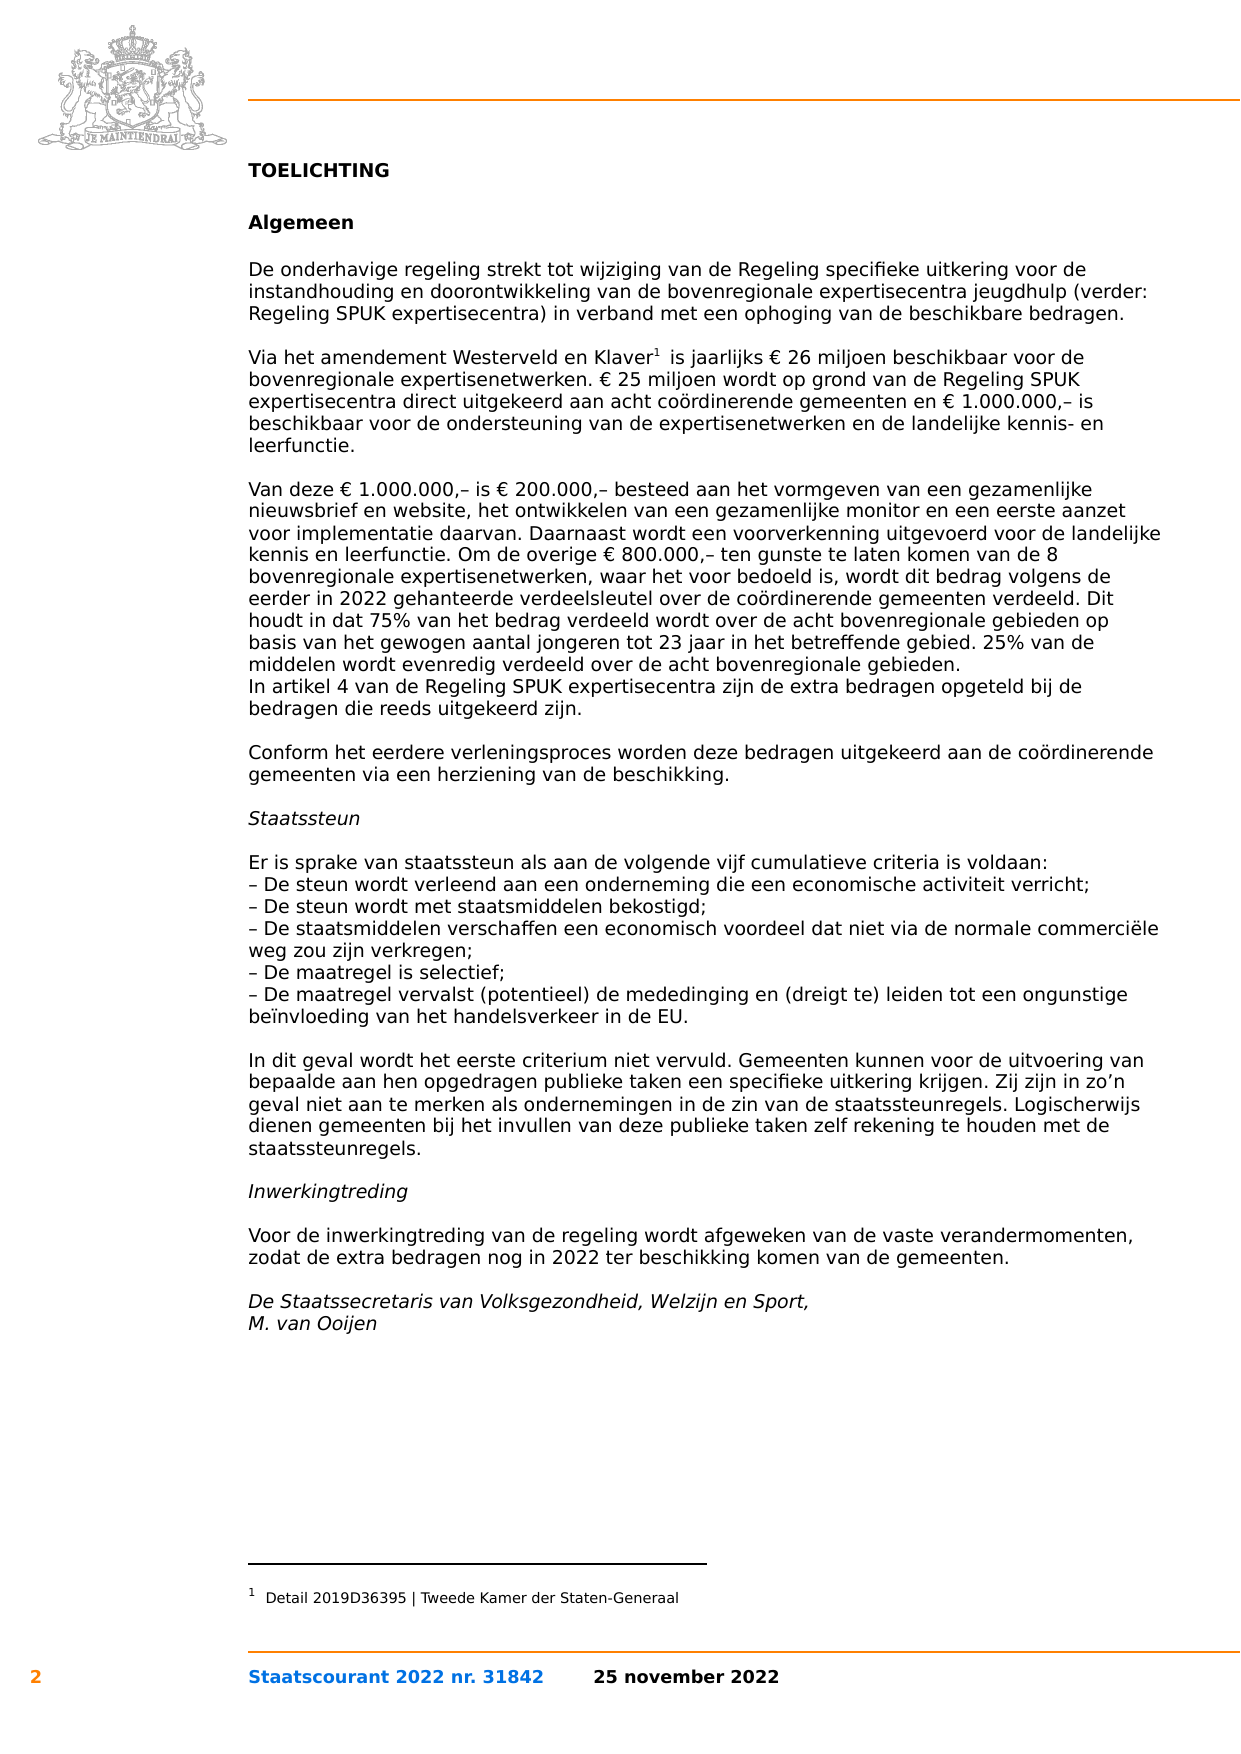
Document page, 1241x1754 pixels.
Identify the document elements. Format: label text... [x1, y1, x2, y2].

picture [38, 25, 227, 150]
text Conform het eerdere verleningsproces worden deze bedragen uitgekeerd aan de coördinerende gemeenten via een herziening van de beschikking. [248, 742, 1163, 786]
subtitle TOELICHTING [248, 160, 1163, 182]
text – De maatregel vervalst (potentieel) de mededinging en (dreigt te) leiden tot een ongunstige beïnvloeding van het handelsverkeer in de EU. [248, 984, 1163, 1028]
text Voor de inwerkingtreding van de regeling wordt afgeweken van de vaste verandermomenten, zodat de extra bedragen nog in 2022 ter beschikking komen van de gemeenten. [248, 1225, 1163, 1269]
subtitle Algemeen [248, 212, 1163, 234]
text – De steun wordt verleend aan een onderneming die een economische activiteit verricht; [248, 874, 1163, 896]
text – De steun wordt met staatsmiddelen bekostigd; [248, 896, 1163, 918]
text Van deze € 1.000.000,– is € 200.000,– besteed aan het vormgeven van een gezamenlijke nieuwsbrief en website, het ontwikkelen van een gezamenlijke monitor en een eerste aanzet voor implementatie daarvan. Daarnaast wordt een voorverkenning uitgevoerd voor de landelijke kennis en leerfunctie. Om de overige € 800.000,– ten gunste te laten komen van de 8 bovenregionale expertisenetwerken, waar het voor bedoeld is, wordt dit bedrag volgens de eerder in 2022 gehanteerde verdeelsleutel over de coördinerende gemeenten verdeeld. Dit houdt in dat 75% van het bedrag verdeeld wordt over de acht bovenregionale gebieden op basis van het gewogen aantal jongeren tot 23 jaar in het betreffende gebied. 25% van de middelen wordt evenredig verdeeld over de acht bovenregionale gebieden. [248, 478, 1163, 676]
text – De maatregel is selectief; [248, 962, 1163, 984]
text Detail 2019D36395 | Tweede Kamer der Staten-Generaal [248, 1586, 1163, 1608]
text In dit geval wordt het eerste criterium niet vervuld. Gemeenten kunnen voor de uitvoering van bepaalde aan hen opgedragen publieke taken een specifieke uitkering krijgen. Zij zijn in zo’n geval niet aan te merken als ondernemingen in de zin van de staatssteunregels. Logischerwijs dienen gemeenten bij het invullen van deze publieke taken zelf rekening te houden met de staatssteunregels. [248, 1049, 1163, 1159]
text Via het amendement Westerveld en Klaver is jaarlijks € 26 miljoen beschikbaar voor de bovenregionale expertisenetwerken. € 25 miljoen wordt op grond van de Regeling SPUK expertisecentra direct uitgekeerd aan acht coördinerende gemeenten en € 1.000.000,– is beschikbaar voor de ondersteuning van de expertisenetwerken en de landelijke kennis- en leerfunctie. [248, 347, 1163, 457]
text – De staatsmiddelen verschaffen een economisch voordeel dat niet via de normale commerciële weg zou zijn verkregen; [248, 918, 1163, 962]
subtitle Inwerkingtreding [248, 1181, 1163, 1203]
text De onderhavige regeling strekt tot wijziging van de Regeling specifieke uitkering voor de instandhouding en doorontwikkeling van de bovenregionale expertisecentra jeugdhulp (verder: Regeling SPUK expertisecentra) in verband met een ophoging van de beschikbare bedragen. [248, 259, 1163, 325]
text In artikel 4 van de Regeling SPUK expertisecentra zijn de extra bedragen opgeteld bij de bedragen die reeds uitgekeerd zijn. [248, 676, 1163, 720]
text De Staatssecretaris van Volksgezondheid, Welzijn en Sport, M. van Ooijen [248, 1291, 1163, 1335]
text Er is sprake van staatssteun als aan de volgende vijf cumulatieve criteria is voldaan: [248, 852, 1163, 874]
subtitle Staatssteun [248, 808, 1163, 830]
